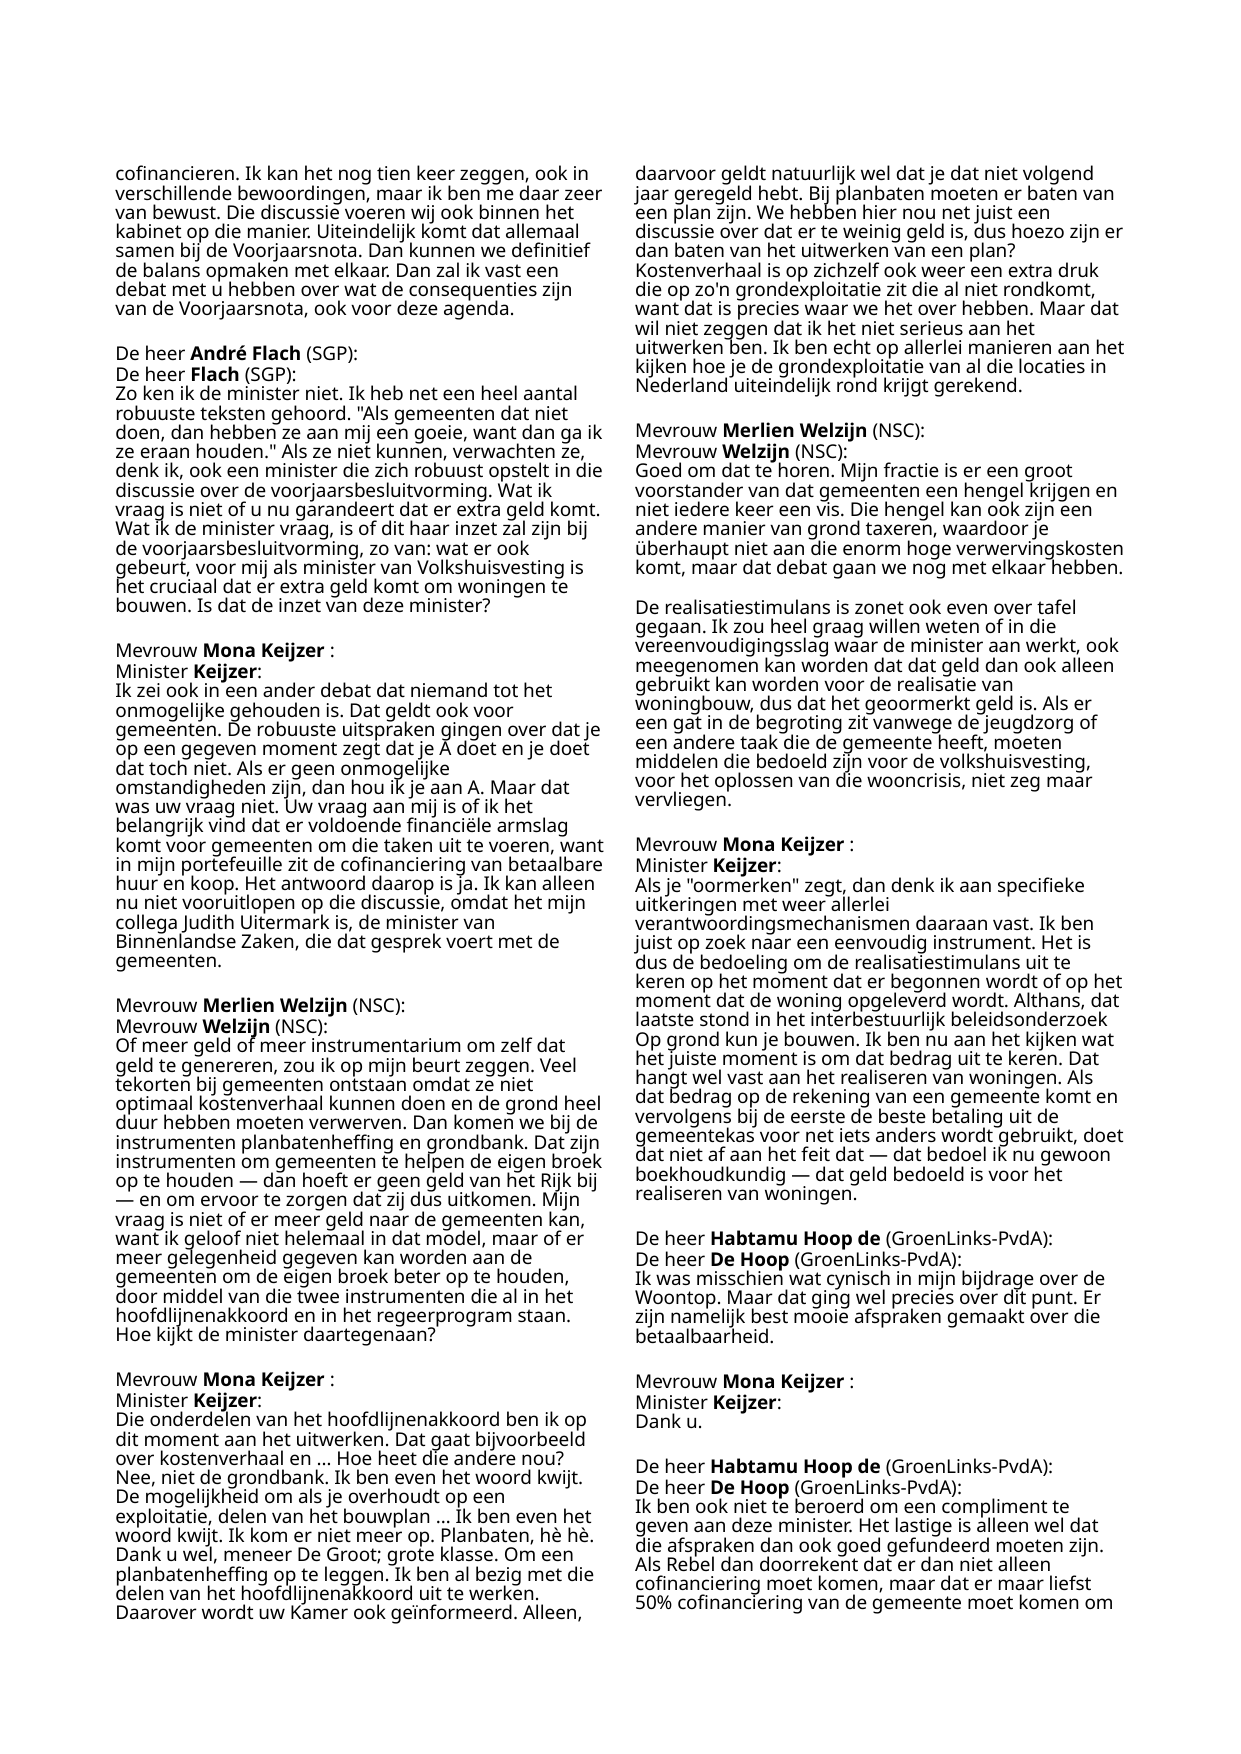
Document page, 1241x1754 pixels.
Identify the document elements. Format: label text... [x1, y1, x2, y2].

text Ik ben ook niet te beroerd om een compliment te geven aan deze minister. Het lastige is alleen wel dat die afspraken dan ook goed gefundeerd moeten zijn. Als Rebel dan doorrekent dat er dan niet alleen cofinanciering moet komen, maar dat er maar liefst 50% cofinanciering van de gemeente moet komen om [635, 1498, 1125, 1614]
text Mevrouw Welzijn (NSC): [635, 443, 1125, 462]
text Minister Keijzer: [635, 857, 1125, 877]
text De heer Flach (SGP): [115, 366, 605, 385]
text Goed om dat te horen. Mijn fractie is er een groot voorstander van dat gemeenten een hengel krijgen en niet iedere keer een vis. Die hengel kan ook zijn een andere manier van grond taxeren, waardoor je überhaupt niet aan die enorm hoge verwervingskosten komt, maar dat debat gaan we nog met elkaar hebben. [635, 462, 1125, 578]
text daarvoor geldt natuurlijk wel dat je dat niet volgend jaar geregeld hebt. Bij planbaten moeten er baten van een plan zijn. We hebben hier nou net juist een discussie over dat er te weinig geld is, dus hoezo zijn er dan baten van het uitwerken van een plan? Kostenverhaal is op zichzelf ook weer een extra druk die op zo'n grondexploitatie zit die al niet rondkomt, want dat is precies waar we het over hebben. Maar dat wil niet zeggen dat ik het niet serieus aan het uitwerken ben. Ik ben echt op allerlei manieren aan het kijken hoe je de grondexploitatie van al die locaties in Nederland uiteindelijk rond krijgt gerekend. [635, 165, 1125, 397]
text Ik zei ook in een ander debat dat niemand tot het onmogelijke gehouden is. Dat geldt ook voor gemeenten. De robuuste uitspraken gingen over dat je op een gegeven moment zegt dat je A doet en je doet dat toch niet. Als er geen onmogelijke omstandigheden zijn, dan hou ik je aan A. Maar dat was uw vraag niet. Uw vraag aan mij is of ik het belangrijk vind dat er voldoende financiële armslag komt voor gemeenten om die taken uit te voeren, want in mijn portefeuille zit de cofinanciering van betaalbare huur en koop. Het antwoord daarop is ja. Ik kan alleen nu niet vooruitlopen op die discussie, omdat het mijn collega Judith Uitermark is, de minister van Binnenlandse Zaken, die dat gesprek voert met de gemeenten. [115, 682, 605, 971]
text cofinancieren. Ik kan het nog tien keer zeggen, ook in verschillende bewoordingen, maar ik ben me daar zeer van bewust. Die discussie voeren wij ook binnen het kabinet op die manier. Uiteindelijk komt dat allemaal samen bij de Voorjaarsnota. Dan kunnen we definitief de balans opmaken met elkaar. Dan zal ik vast een debat met u hebben over wat de consequenties zijn van de Voorjaarsnota, ook voor deze agenda. [115, 165, 605, 319]
text De heer Habtamu Hoop de (GroenLinks-PvdA): [635, 1225, 1125, 1251]
text Ik was misschien wat cynisch in mijn bijdrage over de Woontop. Maar dat ging wel precies over dit punt. Er zijn namelijk best mooie afspraken gemaakt over die betaalbaarheid. [635, 1270, 1125, 1347]
text De heer André Flach (SGP): [115, 340, 605, 366]
text Minister Keijzer: [115, 1392, 605, 1411]
text De heer De Hoop (GroenLinks-PvdA): [635, 1479, 1125, 1498]
text Zo ken ik de minister niet. Ik heb net een heel aantal robuuste teksten gehoord. "Als gemeenten dat niet doen, dan hebben ze aan mij een goeie, want dan ga ik ze eraan houden." Als ze niet kunnen, verwachten ze, denk ik, ook een minister die zich robuust opstelt in die discussie over de voorjaarsbesluitvorming. Wat ik vraag is niet of u nu garandeert dat er extra geld komt. Wat ik de minister vraag, is of dit haar inzet zal zijn bij de voorjaarsbesluitvorming, zo van: wat er ook gebeurt, voor mij als minister van Volkshuisvesting is het cruciaal dat er extra geld komt om woningen te bouwen. Is dat de inzet van deze minister? [115, 385, 605, 617]
text Als je "oormerken" zegt, dan denk ik aan specifieke uitkeringen met weer allerlei verantwoordingsmechanismen daaraan vast. Ik ben juist op zoek naar een eenvoudig instrument. Het is dus de bedoeling om de realisatiestimulans uit te keren op het moment dat er begonnen wordt of op het moment dat de woning opgeleverd wordt. Althans, dat laatste stond in het interbestuurlijk beleidsonderzoek Op grond kun je bouwen. Ik ben nu aan het kijken wat het juiste moment is om dat bedrag uit te keren. Dat hangt wel vast aan het realiseren van woningen. Als dat bedrag op de rekening van een gemeente komt en vervolgens bij de eerste de beste betaling uit de gemeentekas voor net iets anders wordt gebruikt, doet dat niet af aan het feit dat — dat bedoel ik nu gewoon boekhoudkundig — dat geld bedoeld is voor het realiseren van woningen. [635, 877, 1125, 1204]
text Dank u. [635, 1413, 1125, 1432]
text Minister Keijzer: [635, 1394, 1125, 1413]
text Mevrouw Welzijn (NSC): [115, 1018, 605, 1037]
text Of meer geld of meer instrumentarium om zelf dat geld te genereren, zou ik op mijn beurt zeggen. Veel tekorten bij gemeenten ontstaan omdat ze niet optimaal kostenverhaal kunnen doen en de grond heel duur hebben moeten verwerven. Dan komen we bij de instrumenten planbatenheffing en grondbank. Dat zijn instrumenten om gemeenten te helpen de eigen broek op te houden — dan hoeft er geen geld van het Rijk bij — en om ervoor te zorgen dat zij dus uitkomen. Mijn vraag is niet of er meer geld naar de gemeenten kan, want ik geloof niet helemaal in dat model, maar of er meer gelegenheid gegeven kan worden aan de gemeenten om de eigen broek beter op te houden, door middel van die twee instrumenten die al in het hoofdlijnenakkoord en in het regeerprogram staan. Hoe kijkt de minister daartegenaan? [115, 1037, 605, 1346]
text Die onderdelen van het hoofdlijnenakkoord ben ik op dit moment aan het uitwerken. Dat gaat bijvoorbeeld over kostenverhaal en … Hoe heet die andere nou? Nee, niet de grondbank. Ik ben even het woord kwijt. De mogelijkheid om als je overhoudt op een exploitatie, delen van het bouwplan … Ik ben even het woord kwijt. Ik kom er niet meer op. Planbaten, hè hè. Dank u wel, meneer De Groot; grote klasse. Om een planbatenheffing op te leggen. Ik ben al bezig met die delen van het hoofdlijnenakkoord uit te werken. Daarover wordt uw Kamer ook geïnformeerd. Alleen, [115, 1411, 605, 1623]
text Mevrouw Merlien Welzijn (NSC): [635, 417, 1125, 443]
text Mevrouw Mona Keijzer : [115, 637, 605, 663]
text Mevrouw Mona Keijzer : [635, 1368, 1125, 1394]
text Minister Keijzer: [115, 663, 605, 682]
text Mevrouw Mona Keijzer : [115, 1366, 605, 1392]
text De heer Habtamu Hoop de (GroenLinks-PvdA): [635, 1453, 1125, 1479]
text De heer De Hoop (GroenLinks-PvdA): [635, 1251, 1125, 1270]
text De realisatiestimulans is zonet ook even over tafel gegaan. Ik zou heel graag willen weten of in die vereenvoudigingsslag waar de minister aan werkt, ook meegenomen kan worden dat dat geld dan ook alleen gebruikt kan worden voor de realisatie van woningbouw, dus dat het geoormerkt geld is. Als er een gat in de begroting zit vanwege de jeugdzorg of een andere taak die de gemeente heeft, moeten middelen die bedoeld zijn voor de volkshuisvesting, voor het oplossen van die wooncrisis, niet zeg maar vervliegen. [635, 599, 1125, 811]
text Mevrouw Merlien Welzijn (NSC): [115, 992, 605, 1018]
text Mevrouw Mona Keijzer : [635, 832, 1125, 857]
